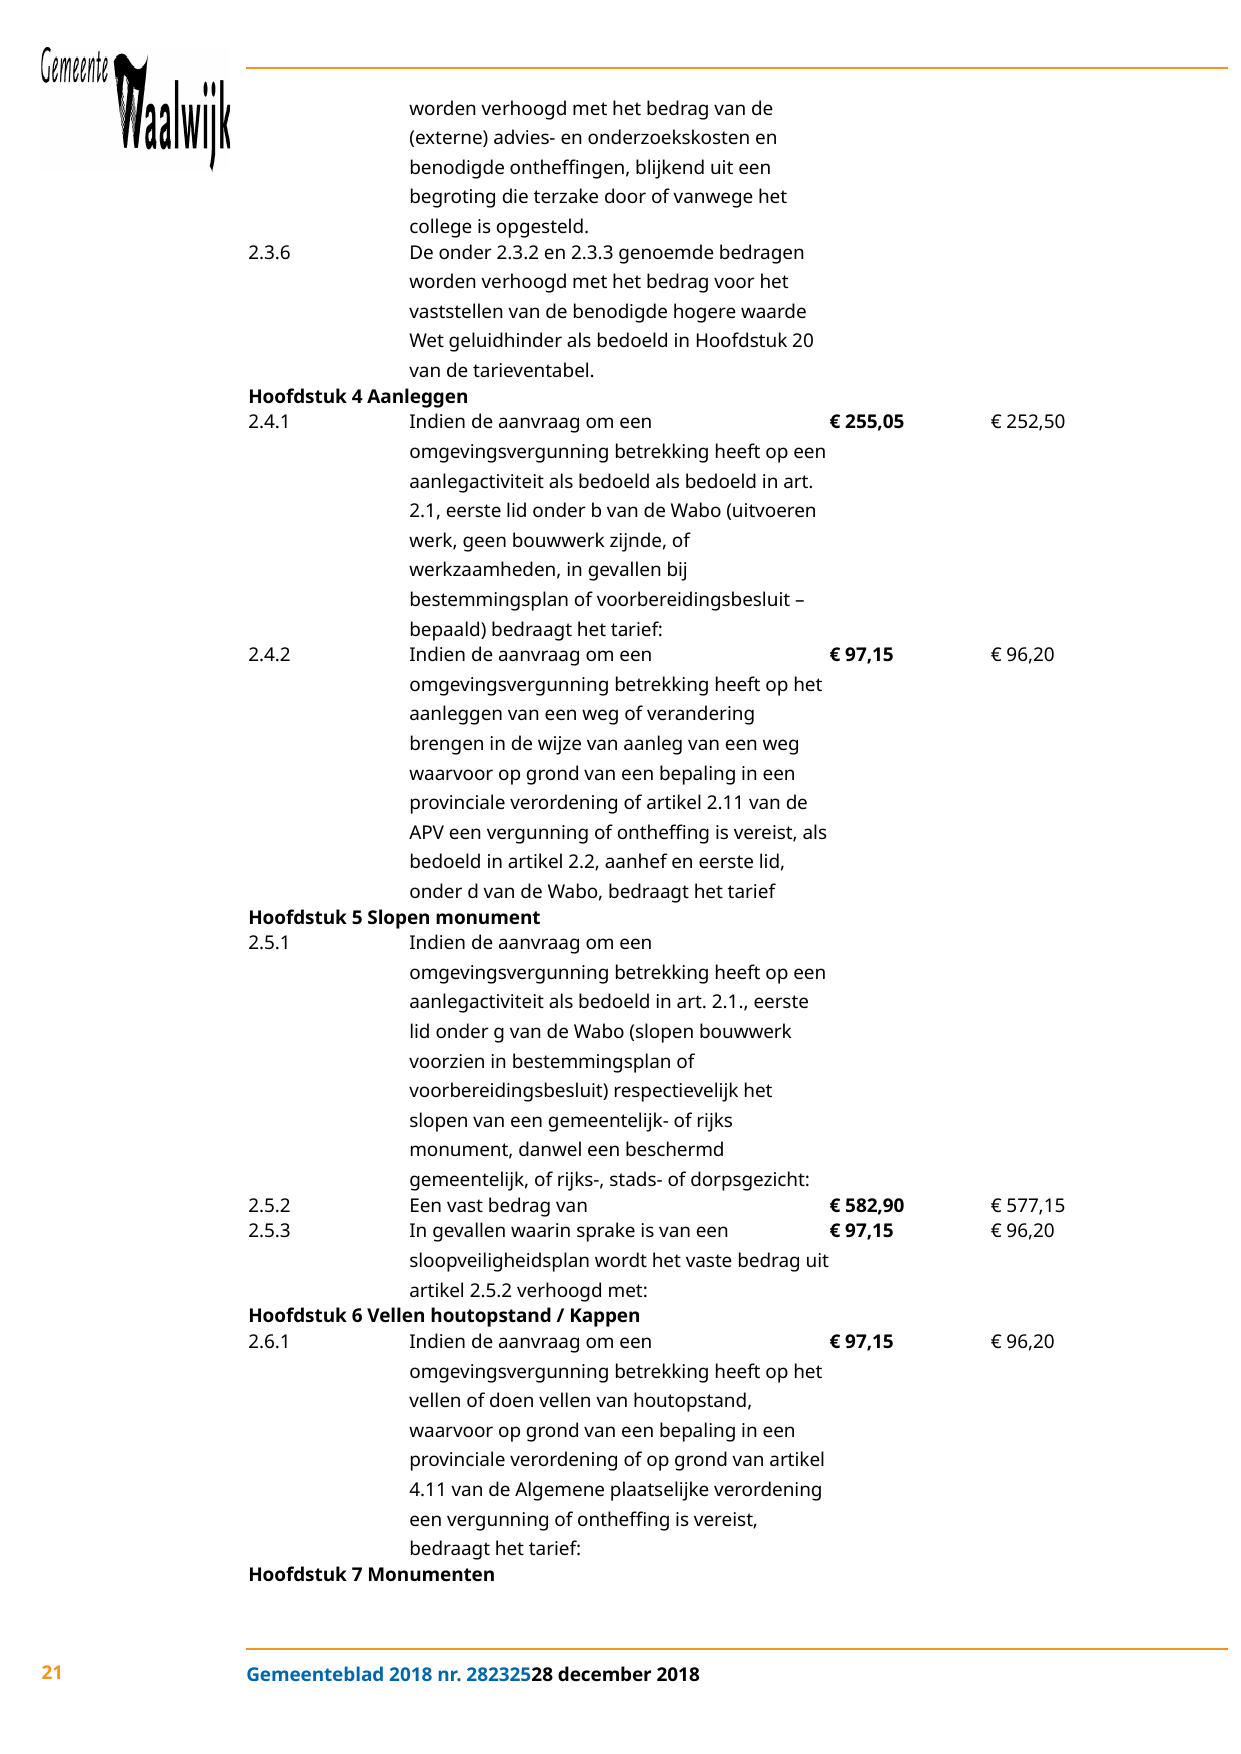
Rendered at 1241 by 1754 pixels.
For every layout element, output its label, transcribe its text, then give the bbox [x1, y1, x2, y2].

table_cell worden verhoogd met het bedrag van de (externe) advies- en onderzoekskosten en benodigde ontheffingen, blijkend uit een begroting die terzake door of vanwege het college is opgesteld. [409, 95, 829, 239]
table_cell De onder 2.3.2 en 2.3.3 genoemde bedragen worden verhoogd met het bedrag voor het vaststellen van de benodigde hogere waarde Wet geluidhinder als bedoeld in Hoofdstuk 20 van de tarieventabel. [409, 239, 829, 383]
table_cell € 97,15 [829, 1328, 991, 1561]
table_cell [829, 95, 991, 239]
table_cell [991, 930, 1152, 1192]
table_cell Indien de aanvraag om een omgevingsvergunning betrekking heeft op het aanleggen van een weg of verandering brengen in de wijze van aanleg van een weg waarvoor op grond van een bepaling in een provinciale verordening of artikel 2.11 van de APV een vergunning of ontheffing is vereist, als bedoeld in artikel 2.2, aanhef en eerste lid, onder d van de Wabo, bedraagt het tarief [409, 641, 829, 904]
table_cell [991, 904, 1152, 929]
table_cell [248, 95, 409, 239]
table_cell € 97,15 [829, 641, 991, 904]
table_cell € 255,05 [829, 409, 991, 641]
table_cell [829, 930, 991, 1192]
table_cell [829, 239, 991, 383]
table_cell Indien de aanvraag om een omgevingsvergunning betrekking heeft op een aanlegactiviteit als bedoeld in art. 2.1., eerste lid onder g van de Wabo (slopen bouwwerk voorzien in bestemmingsplan of voorbereidingsbesluit) respectievelijk het slopen van een gemeentelijk- of rijks monument, danwel een beschermd gemeentelijk, of rijks-, stads- of dorpsgezicht: [409, 930, 829, 1192]
table_cell € 96,20 [991, 1328, 1152, 1561]
table_cell 2.5.2 [248, 1192, 409, 1218]
table_cell Indien de aanvraag om een omgevingsvergunning betrekking heeft op het vellen of doen vellen van houtopstand, waarvoor op grond van een bepaling in een provinciale verordening of op grond van artikel 4.11 van de Algemene plaatselijke verordening een vergunning of ontheffing is vereist, bedraagt het tarief: [409, 1328, 829, 1561]
table_cell € 96,20 [991, 641, 1152, 904]
table_cell € 582,90 [829, 1192, 991, 1218]
table_cell 2.4.2 [248, 641, 409, 904]
picture [41, 47, 231, 172]
table_cell 2.3.6 [248, 239, 409, 383]
table_cell € 252,50 [991, 409, 1152, 641]
table_cell 2.6.1 [248, 1328, 409, 1561]
table_cell In gevallen waarin sprake is van een sloopveiligheidsplan wordt het vaste bedrag uit artikel 2.5.2 verhoogd met: [409, 1218, 829, 1303]
table_cell Indien de aanvraag om een omgevingsvergunning betrekking heeft op een aanlegactiviteit als bedoeld als bedoeld in art. 2.1, eerste lid onder b van de Wabo (uitvoeren werk, geen bouwwerk zijnde, of werkzaamheden, in gevallen bij bestemmingsplan of voorbereidingsbesluit – bepaald) bedraagt het tarief: [409, 409, 829, 641]
table_cell Hoofdstuk 6 Vellen houtopstand / Kappen [248, 1303, 1152, 1328]
table_cell 2.4.1 [248, 409, 409, 641]
table_cell 2.5.3 [248, 1218, 409, 1303]
table_cell [991, 239, 1152, 383]
table_cell Hoofdstuk 5 Slopen monument [248, 904, 991, 929]
table_cell Een vast bedrag van [409, 1192, 829, 1218]
table_cell 2.5.1 [248, 930, 409, 1192]
table_cell € 577,15 [991, 1192, 1152, 1218]
table_cell € 97,15 [829, 1218, 991, 1303]
table_cell € 96,20 [991, 1218, 1152, 1303]
table_cell Hoofdstuk 4 Aanleggen [248, 383, 1152, 409]
table_cell [991, 95, 1152, 239]
table_cell Hoofdstuk 7 Monumenten [248, 1561, 1152, 1587]
